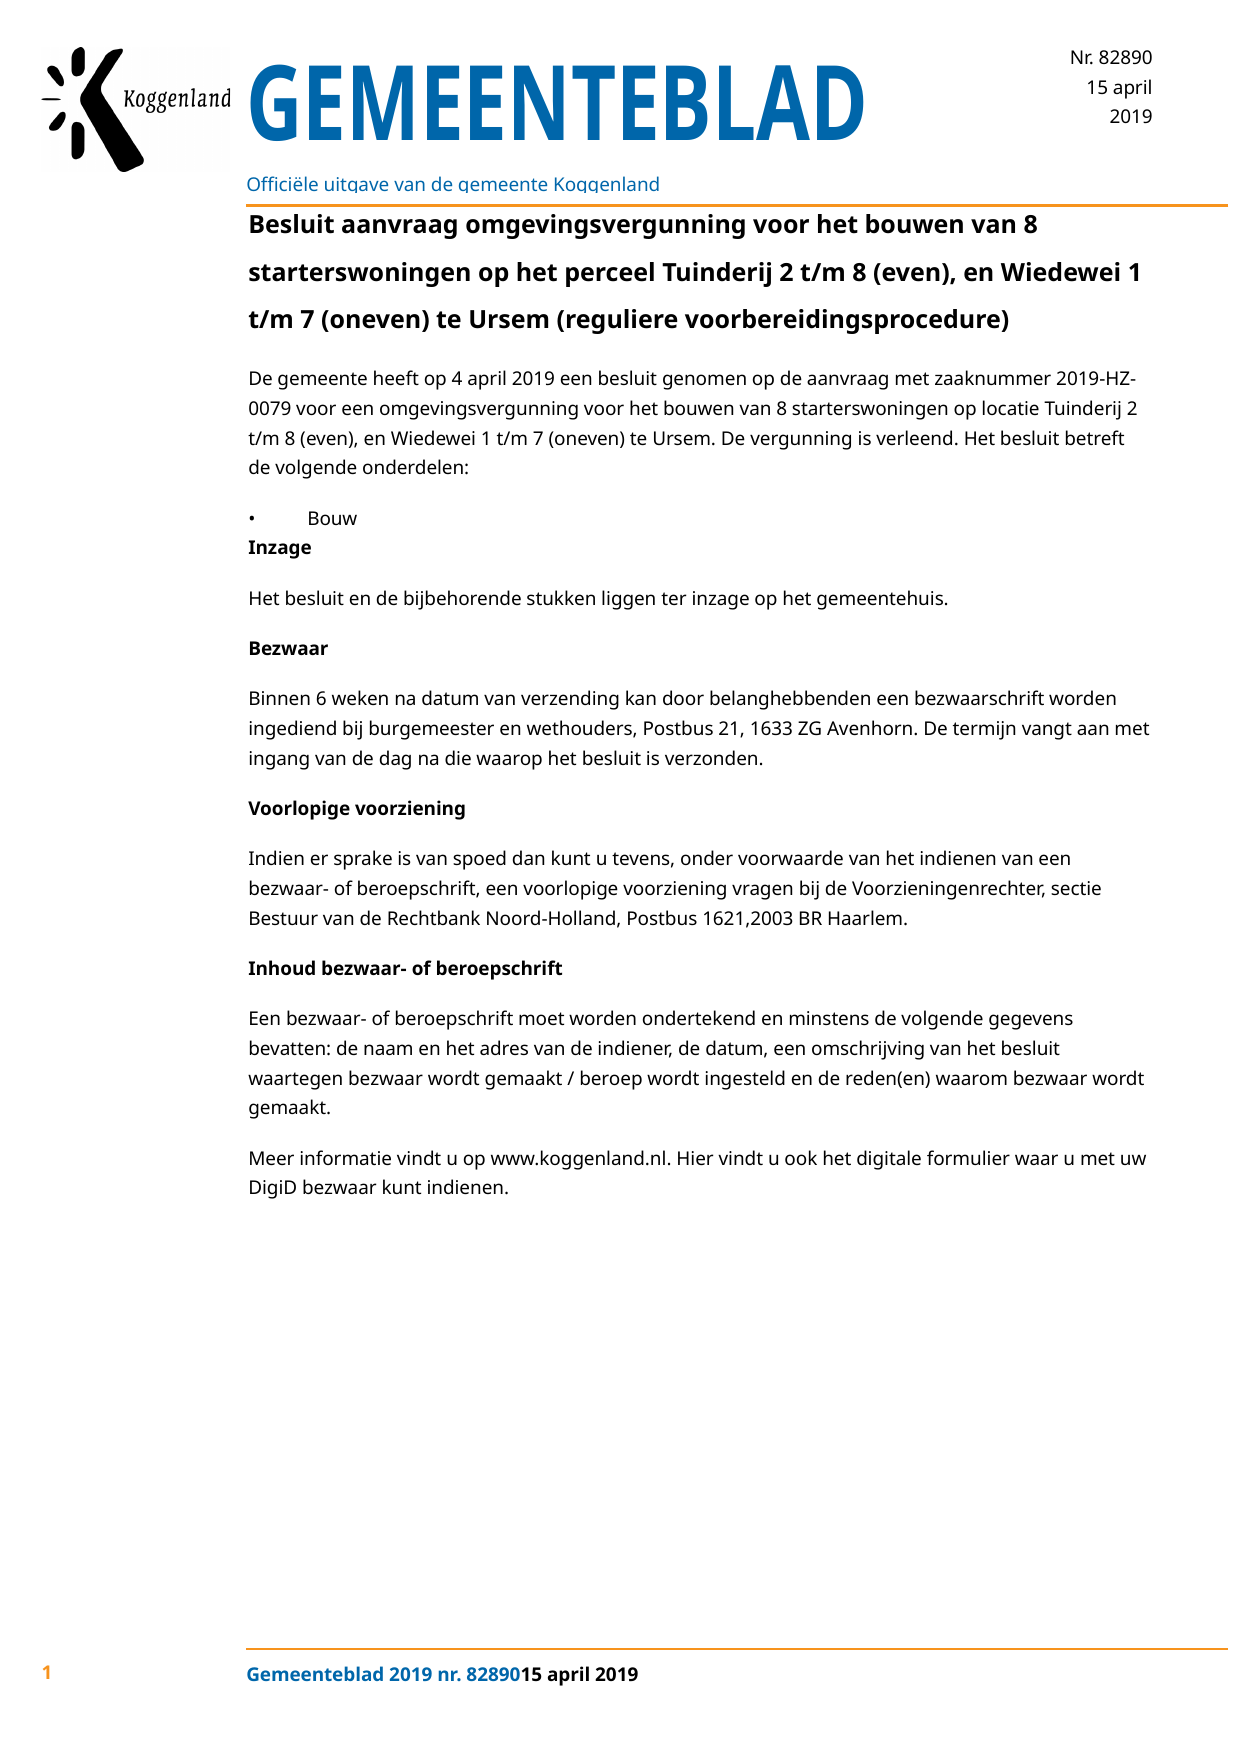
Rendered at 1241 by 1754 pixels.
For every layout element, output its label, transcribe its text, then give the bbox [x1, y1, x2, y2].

text Inhoud bezwaar- of beroepschrift [248, 955, 1152, 981]
text Het besluit en de bijbehorende stukken liggen ter inzage op het gemeentehuis. [248, 585, 1152, 610]
text Inzage [248, 534, 1152, 560]
list Bouw [248, 505, 1152, 530]
picture [41, 47, 231, 172]
text Besluit aanvraag omgevingsvergunning voor het bouwen van 8 starterswoningen op het perceel Tuinderij 2 t/m 8 (even), en Wiedewei 1 t/m 7 (oneven) te Ursem (reguliere voorbereidingsprocedure) [248, 207, 1152, 336]
text Binnen 6 weken na datum van verzending kan door belanghebbenden een bezwaarschrift worden ingediend bij burgemeester en wethouders, Postbus 21, 1633 ZG Avenhorn. De termijn vangt aan met ingang van de dag na die waarop het besluit is verzonden. [248, 686, 1152, 770]
text De gemeente heeft op 4 april 2019 een besluit genomen op de aanvraag met zaaknummer 2019-HZ-0079 voor een omgevingsvergunning voor het bouwen van 8 starterswoningen op locatie Tuinderij 2 t/m 8 (even), en Wiedewei 1 t/m 7 (oneven) te Ursem. De vergunning is verleend. Het besluit betreft de volgende onderdelen: [248, 366, 1152, 480]
text Bezwaar [248, 635, 1152, 661]
text Indien er sprake is van spoed dan kunt u tevens, onder voorwaarde van het indienen van een bezwaar- of beroepschrift, een voorlopige voorziening vragen bij de Voorzieningenrechter, sectie Bestuur van de Rechtbank Noord-Holland, Postbus 1621,2003 BR Haarlem. [248, 846, 1152, 930]
text Voorlopige voorziening [248, 795, 1152, 821]
text Meer informatie vindt u op www.koggenland.nl. Hier vindt u ook het digitale formulier waar u met uw DigiD bezwaar kunt indienen. [248, 1145, 1152, 1200]
text Een bezwaar- of beroepschrift moet worden ondertekend en minstens de volgende gegevens bevatten: de naam en het adres van de indiener, de datum, een omschrijving van het besluit waartegen bezwaar wordt gemaakt / beroep wordt ingesteld en de reden(en) waarom bezwaar wordt gemaakt. [248, 1006, 1152, 1120]
